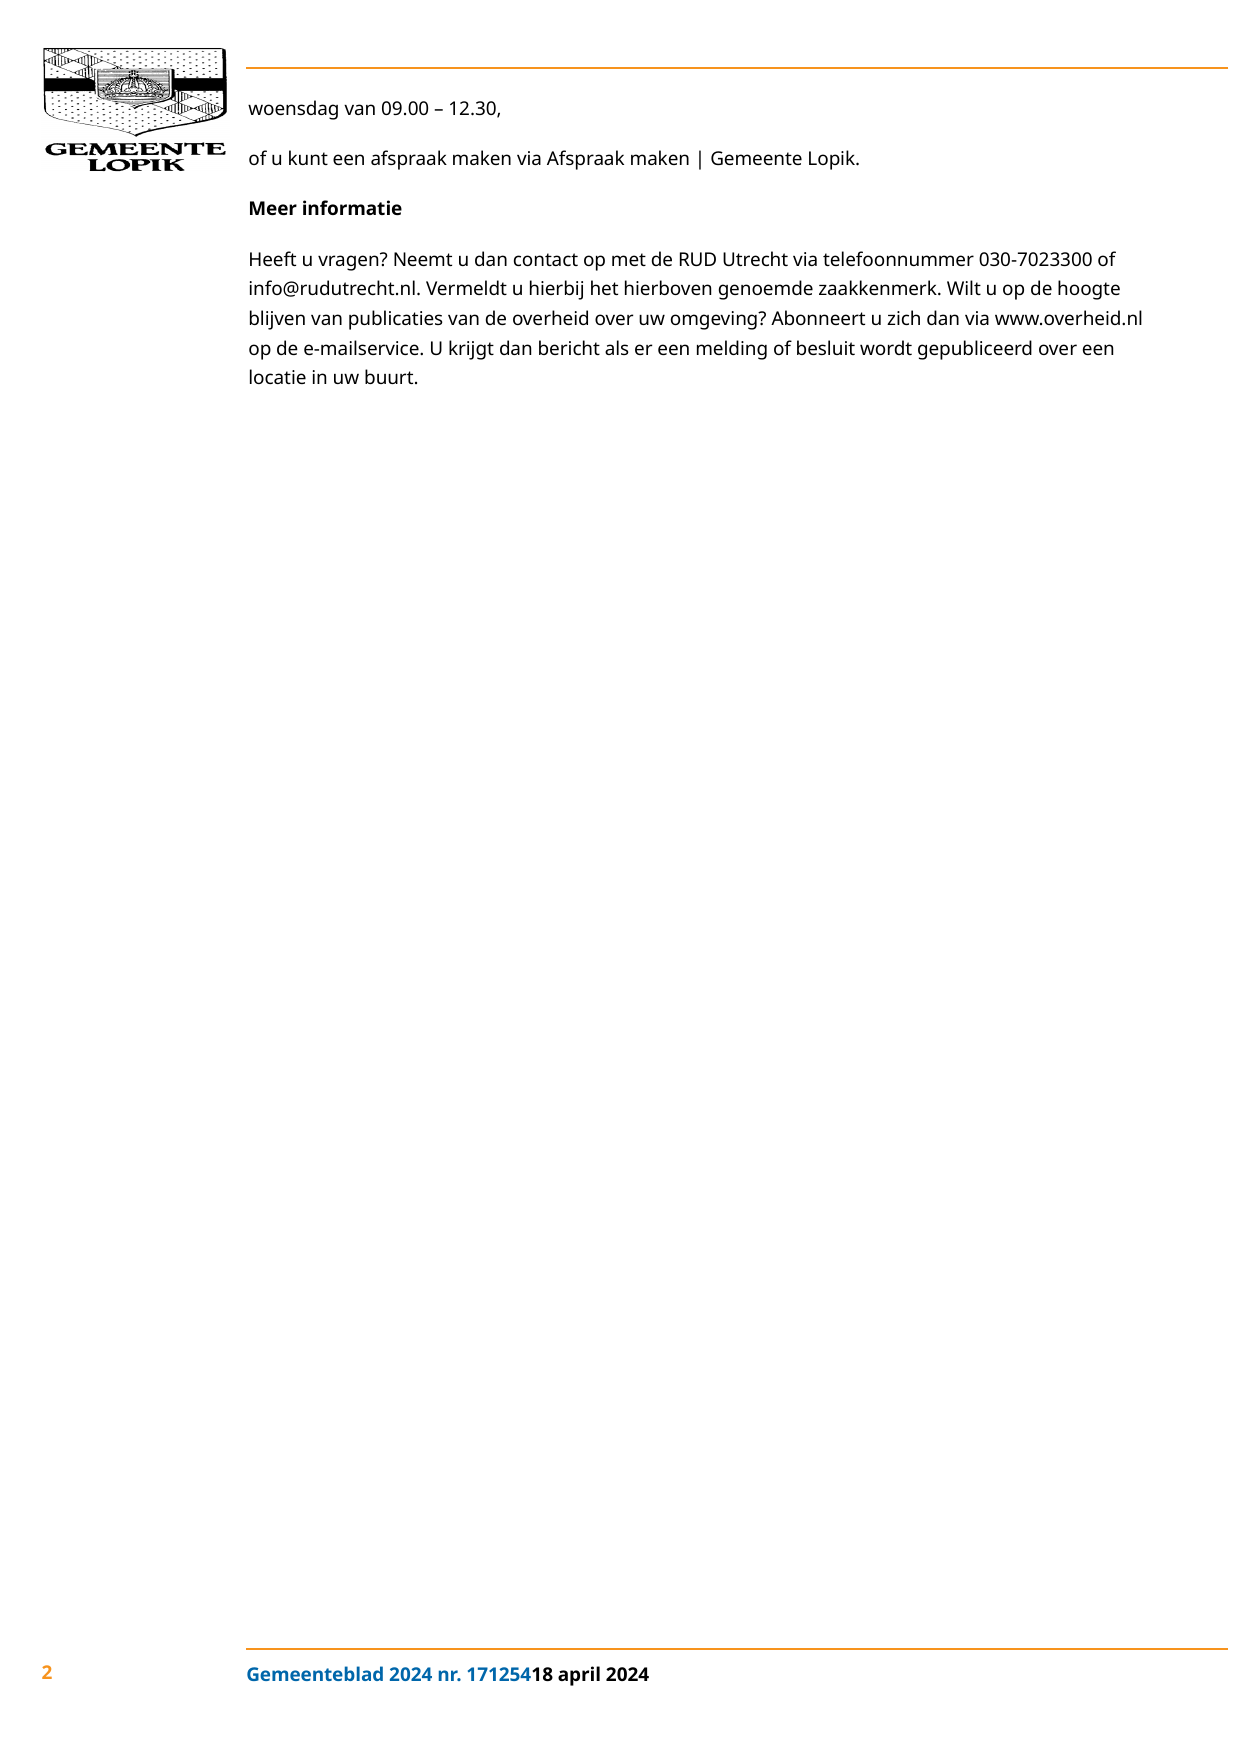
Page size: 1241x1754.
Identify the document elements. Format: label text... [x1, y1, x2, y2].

text of u kunt een afspraak maken via Afspraak maken | Gemeente Lopik. [248, 145, 1152, 171]
text woensdag van 09.00 – 12.30, [248, 95, 1152, 121]
text Heeft u vragen? Neemt u dan contact op met de RUD Utrecht via telefoonnummer 030-7023300 of info@rudutrecht.nl. Vermeldt u hierbij het hierboven genoemde zaakkenmerk. Wilt u op de hoogte blijven van publicaties van de overheid over uw omgeving? Abonneert u zich dan via www.overheid.nl op de e-mailservice. U krijgt dan bericht als er een melding of besluit wordt gepubliceerd over een locatie in uw buurt. [248, 246, 1152, 390]
picture [41, 47, 231, 172]
text Meer informatie [248, 196, 1152, 221]
